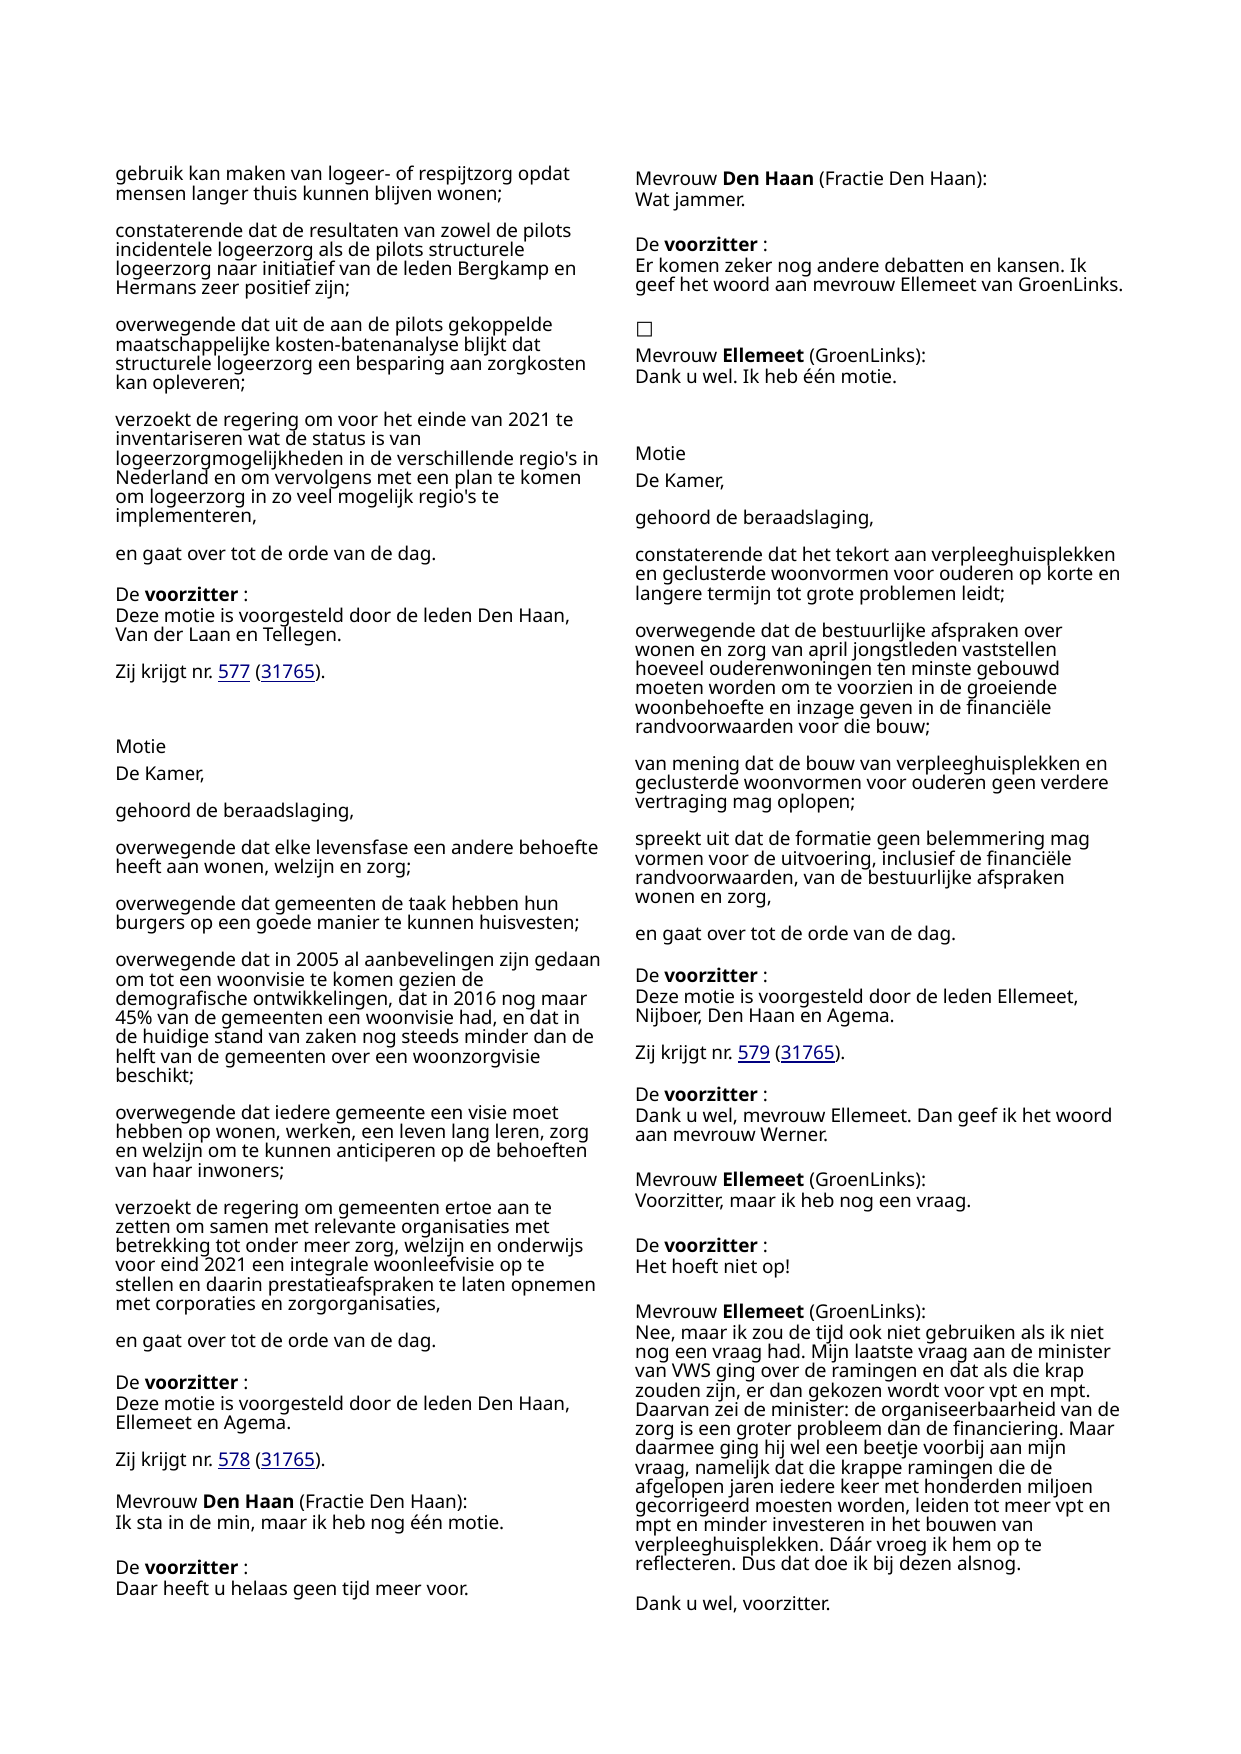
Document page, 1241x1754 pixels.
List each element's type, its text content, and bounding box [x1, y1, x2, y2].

text Mevrouw Ellemeet (GroenLinks): [635, 342, 1125, 368]
text Wat jammer. [635, 191, 1125, 210]
text De voorzitter : [115, 581, 605, 607]
text Mevrouw Ellemeet (GroenLinks): [635, 1166, 1125, 1192]
text overwegende dat gemeenten de taak hebben hun burgers op een goede manier te kunnen huisvesten; [115, 895, 605, 933]
text ⬜ [635, 316, 1125, 342]
text De voorzitter : [635, 1232, 1125, 1258]
text verzoekt de regering om gemeenten ertoe aan te zetten om samen met relevante organisaties met betrekking tot onder meer zorg, welzijn en onderwijs voor eind 2021 een integrale woonleefvisie op te stellen en daarin prestatieafspraken te laten opnemen met corporaties en zorgorganisaties, [115, 1199, 605, 1314]
text en gaat over tot de orde van de dag. [635, 925, 1125, 944]
text Dank u wel, mevrouw Ellemeet. Dan geef ik het woord aan mevrouw Werner. [635, 1107, 1125, 1146]
text Deze motie is voorgesteld door de leden Den Haan, Ellemeet en Agema. [115, 1395, 605, 1433]
text gehoord de beraadslaging, [115, 802, 605, 821]
text Dank u wel. Ik heb één motie. [635, 368, 1125, 387]
text Voorzitter, maar ik heb nog een vraag. [635, 1192, 1125, 1211]
text constaterende dat het tekort aan verpleeghuisplekken en geclusterde woonvormen voor ouderen op korte en langere termijn tot grote problemen leidt; [635, 546, 1125, 604]
text overwegende dat in 2005 al aanbevelingen zijn gedaan om tot een woonvisie te komen gezien de demografische ontwikkelingen, dat in 2016 nog maar 45% van de gemeenten een woonvisie had, en dat in de huidige stand van zaken nog steeds minder dan de helft van de gemeenten over een woonzorgvisie beschikt; [115, 951, 605, 1086]
text en gaat over tot de orde van de dag. [115, 1332, 605, 1351]
text Motie [635, 440, 1125, 466]
text overwegende dat de bestuurlijke afspraken over wonen en zorg van april jongstleden vaststellen hoeveel ouderenwoningen ten minste gebouwd moeten worden om te voorzien in de groeiende woonbehoefte en inzage geven in de financiële randvoorwaarden voor die bouw; [635, 622, 1125, 737]
text Dank u wel, voorzitter. [635, 1595, 1125, 1614]
text Mevrouw Den Haan (Fractie Den Haan): [115, 1488, 605, 1514]
text De voorzitter : [635, 1081, 1125, 1107]
text overwegende dat uit de aan de pilots gekoppelde maatschappelijke kosten-batenanalyse blijkt dat structurele logeerzorg een besparing aan zorgkosten kan opleveren; [115, 316, 605, 393]
text De voorzitter : [115, 1369, 605, 1395]
text Er komen zeker nog andere debatten en kansen. Ik geef het woord aan mevrouw Ellemeet van GroenLinks. [635, 257, 1125, 295]
text Mevrouw Ellemeet (GroenLinks): [635, 1298, 1125, 1324]
text Motie [115, 733, 605, 759]
text van mening dat de bouw van verpleeghuisplekken en geclusterde woonvormen voor ouderen geen verdere vertraging mag oplopen; [635, 755, 1125, 813]
text Daar heeft u helaas geen tijd meer voor. [115, 1579, 605, 1599]
text De voorzitter : [635, 231, 1125, 257]
text De Kamer, [115, 765, 605, 784]
text Ik sta in de min, maar ik heb nog één motie. [115, 1514, 605, 1533]
text Zij krijgt nr. 579 (31765). [635, 1044, 1125, 1063]
text gebruik kan maken van logeer- of respijtzorg opdat mensen langer thuis kunnen blijven wonen; [115, 165, 605, 204]
text Mevrouw Den Haan (Fractie Den Haan): [635, 165, 1125, 191]
text De voorzitter : [635, 962, 1125, 988]
text Nee, maar ik zou de tijd ook niet gebruiken als ik niet nog een vraag had. Mijn laatste vraag aan de minister van VWS ging over de ramingen en dat als die krap zouden zijn, er dan gekozen wordt voor vpt en mpt. Daarvan zei de minister: de organiseerbaarheid van de zorg is een groter probleem dan de financiering. Maar daarmee ging hij wel een beetje voorbij aan mijn vraag, namelijk dat die krappe ramingen die de afgelopen jaren iedere keer met honderden miljoen gecorrigeerd moesten worden, leiden tot meer vpt en mpt en minder investeren in het bouwen van verpleeghuisplekken. Dáár vroeg ik hem op te reflecteren. Dus dat doe ik bij dezen alsnog. [635, 1324, 1125, 1574]
text Deze motie is voorgesteld door de leden Den Haan, Van der Laan en Tellegen. [115, 607, 605, 646]
text Zij krijgt nr. 577 (31765). [115, 663, 605, 683]
text Het hoeft niet op! [635, 1258, 1125, 1277]
text verzoekt de regering om voor het einde van 2021 te inventariseren wat de status is van logeerzorgmogelijkheden in de verschillende regio's in Nederland en om vervolgens met een plan te komen om logeerzorg in zo veel mogelijk regio's te implementeren, [115, 411, 605, 527]
text De voorzitter : [115, 1554, 605, 1579]
text overwegende dat elke levensfase een andere behoefte heeft aan wonen, welzijn en zorg; [115, 839, 605, 877]
text De Kamer, [635, 472, 1125, 491]
text Deze motie is voorgesteld door de leden Ellemeet, Nijboer, Den Haan en Agema. [635, 988, 1125, 1026]
text spreekt uit dat de formatie geen belemmering mag vormen voor de uitvoering, inclusief de financiële randvoorwaarden, van de bestuurlijke afspraken wonen en zorg, [635, 830, 1125, 907]
text Zij krijgt nr. 578 (31765). [115, 1451, 605, 1470]
text gehoord de beraadslaging, [635, 509, 1125, 528]
text overwegende dat iedere gemeente een visie moet hebben op wonen, werken, een leven lang leren, zorg en welzijn om te kunnen anticiperen op de behoeften van haar inwoners; [115, 1104, 605, 1181]
text en gaat over tot de orde van de dag. [115, 544, 605, 564]
text constaterende dat de resultaten van zowel de pilots incidentele logeerzorg als de pilots structurele logeerzorg naar initiatief van de leden Bergkamp en Hermans zeer positief zijn; [115, 222, 605, 299]
